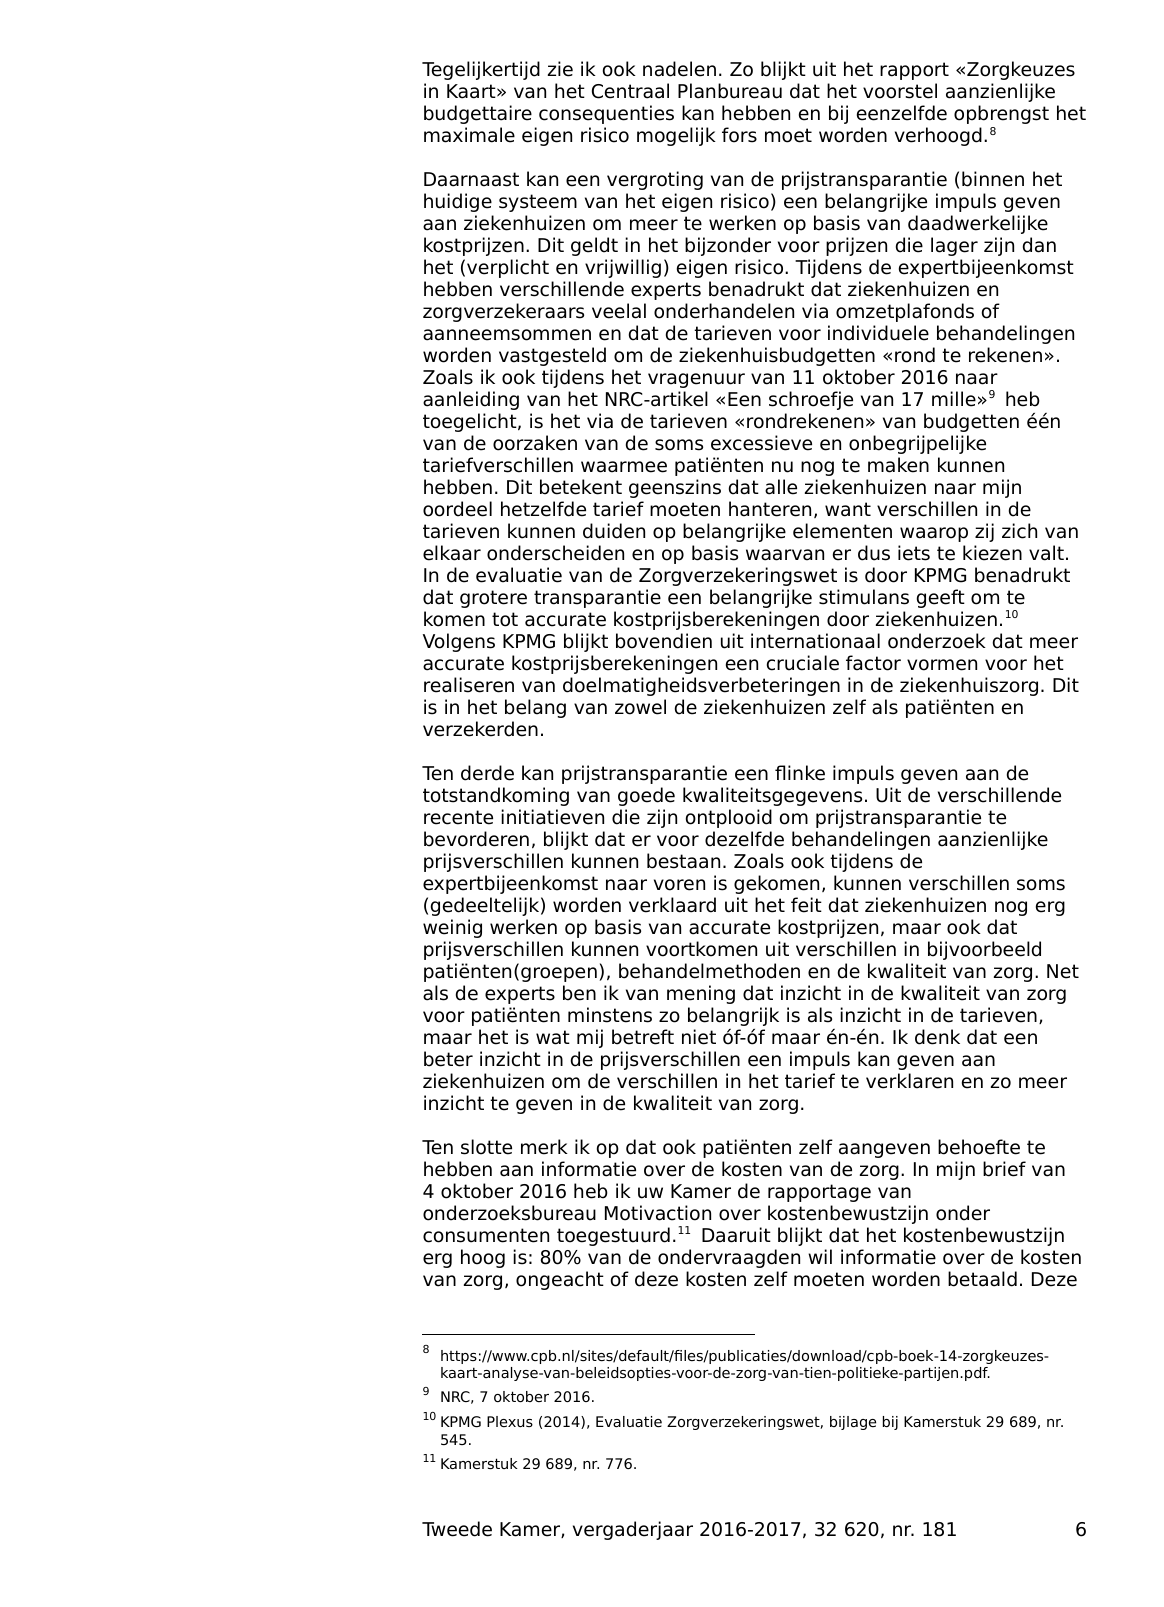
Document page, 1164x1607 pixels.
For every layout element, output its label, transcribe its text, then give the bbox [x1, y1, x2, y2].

text https://www.cpb.nl/sites/default/files/publicaties/download/cpb-boek-14-zorgkeuzes-kaart-analyse-van-beleidsopties-voor-de-zorg-van-tien-politieke-partijen.pdf. [422, 1343, 1087, 1382]
text Daarnaast kan een vergroting van de prijstransparantie (binnen het huidige systeem van het eigen risico) een belangrijke impuls geven aan ziekenhuizen om meer te werken op basis van daadwerkelijke kostprijzen. Dit geldt in het bijzonder voor prijzen die lager zijn dan het (verplicht en vrijwillig) eigen risico. Tijdens de expertbijeenkomst hebben verschillende experts benadrukt dat ziekenhuizen en zorgverzekeraars veelal onderhandelen via omzetplafonds of aanneemsommen en dat de tarieven voor individuele behandelingen worden vastgesteld om de ziekenhuisbudgetten «rond te rekenen». Zoals ik ook tijdens het vragenuur van 11 oktober 2016 naar aanleiding van het NRC-artikel «Een schroefje van 17 mille» heb toegelicht, is het via de tarieven «rondrekenen» van budgetten één van de oorzaken van de soms excessieve en onbegrijpelijke tariefverschillen waarmee patiënten nu nog te maken kunnen hebben. Dit betekent geenszins dat alle ziekenhuizen naar mijn oordeel hetzelfde tarief moeten hanteren, want verschillen in de tarieven kunnen duiden op belangrijke elementen waarop zij zich van elkaar onderscheiden en op basis waarvan er dus iets te kiezen valt. In de evaluatie van de Zorgverzekeringswet is door KPMG benadrukt dat grotere transparantie een belangrijke stimulans geeft om te komen tot accurate kostprijsberekeningen door ziekenhuizen. Volgens KPMG blijkt bovendien uit internationaal onderzoek dat meer accurate kostprijsberekeningen een cruciale factor vormen voor het realiseren van doelmatigheidsverbeteringen in de ziekenhuiszorg. Dit is in het belang van zowel de ziekenhuizen zelf als patiënten en verzekerden. [422, 169, 1087, 741]
text NRC, 7 oktober 2016. [422, 1385, 1087, 1407]
text Ten derde kan prijstransparantie een flinke impuls geven aan de totstandkoming van goede kwaliteitsgegevens. Uit de verschillende recente initiatieven die zijn ontplooid om prijstransparantie te bevorderen, blijkt dat er voor dezelfde behandelingen aanzienlijke prijsverschillen kunnen bestaan. Zoals ook tijdens de expertbijeenkomst naar voren is gekomen, kunnen verschillen soms (gedeeltelijk) worden verklaard uit het feit dat ziekenhuizen nog erg weinig werken op basis van accurate kostprijzen, maar ook dat prijsverschillen kunnen voortkomen uit verschillen in bijvoorbeeld patiënten(groepen), behandelmethoden en de kwaliteit van zorg. Net als de experts ben ik van mening dat inzicht in de kwaliteit van zorg voor patiënten minstens zo belangrijk is als inzicht in de tarieven, maar het is wat mij betreft niet óf-óf maar én-én. Ik denk dat een beter inzicht in de prijsverschillen een impuls kan geven aan ziekenhuizen om de verschillen in het tarief te verklaren en zo meer inzicht te geven in de kwaliteit van zorg. [422, 763, 1087, 1114]
text KPMG Plexus (2014), Evaluatie Zorgverzekeringswet, bijlage bij Kamerstuk 29 689, nr. 545. [422, 1410, 1087, 1449]
text Tegelijkertijd zie ik ook nadelen. Zo blijkt uit het rapport «Zorgkeuzes in Kaart» van het Centraal Planbureau dat het voorstel aanzienlijke budgettaire consequenties kan hebben en bij eenzelfde opbrengst het maximale eigen risico mogelijk fors moet worden verhoogd. [422, 59, 1087, 147]
text Kamerstuk 29 689, nr. 776. [422, 1452, 1087, 1474]
text Ten slotte merk ik op dat ook patiënten zelf aangeven behoefte te hebben aan informatie over de kosten van de zorg. In mijn brief van 4 oktober 2016 heb ik uw Kamer de rapportage van onderzoeksbureau Motivaction over kostenbewustzijn onder consumenten toegestuurd. Daaruit blijkt dat het kostenbewustzijn erg hoog is: 80% van de ondervraagden wil informatie over de kosten van zorg, ongeacht of deze kosten zelf moeten worden betaald. Deze [422, 1137, 1087, 1291]
